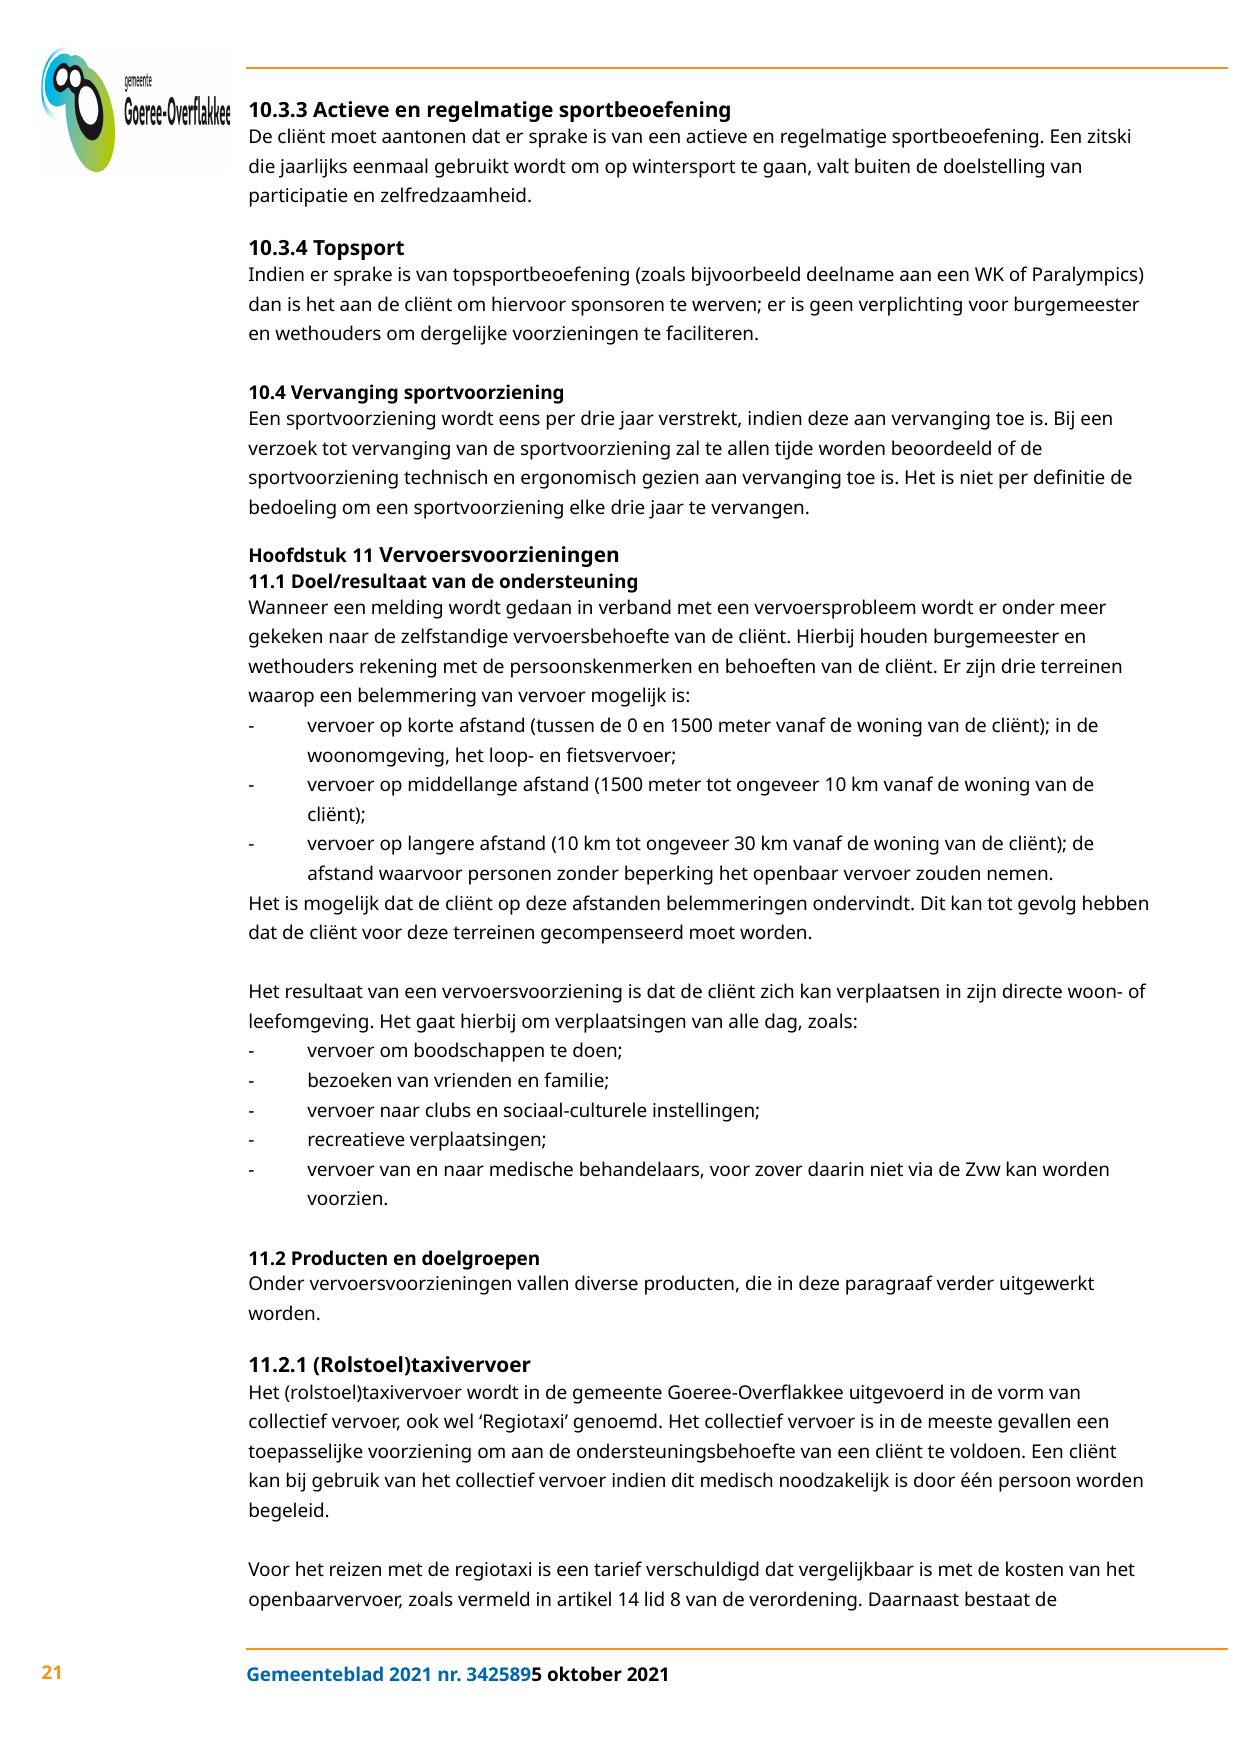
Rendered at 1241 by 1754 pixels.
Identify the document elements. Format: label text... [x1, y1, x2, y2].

text 11.1 Doel/resultaat van de ondersteuning [248, 568, 1152, 594]
list vervoer op langere afstand (10 km tot ongeveer 30 km vanaf de woning van de cliënt); de afstand waarvoor personen zonder beperking het openbaar vervoer zouden nemen. [248, 831, 1152, 886]
text Het resultaat van een vervoersvoorziening is dat de cliënt zich kan verplaatsen in zijn directe woon- of leefomgeving. Het gaat hierbij om verplaatsingen van alle dag, zoals: [248, 978, 1152, 1034]
text 10.3.4 Topsport [248, 233, 1152, 261]
picture [41, 47, 231, 172]
text 11.2.1 (Rolstoel)taxivervoer [248, 1350, 1152, 1379]
text Het is mogelijk dat de cliënt op deze afstanden belemmeringen ondervindt. Dit kan tot gevolg hebben dat de cliënt voor deze terreinen gecompenseerd moet worden. [248, 890, 1152, 945]
text Voor het reizen met de regiotaxi is een tarief verschuldigd dat vergelijkbaar is met de kosten van het openbaarvervoer, zoals vermeld in artikel 14 lid 8 van de verordening. Daarnaast bestaat de [248, 1556, 1152, 1612]
text 10.3.3 Actieve en regelmatige sportbeoefening [248, 95, 1152, 123]
text 11.2 Producten en doelgroepen [248, 1245, 1152, 1270]
list vervoer van en naar medische behandelaars, voor zover daarin niet via de Zvw kan worden voorzien. [248, 1156, 1152, 1211]
list vervoer naar clubs en sociaal-culturele instellingen; [248, 1097, 1152, 1122]
text Wanneer een melding wordt gedaan in verband met een vervoersprobleem wordt er onder meer gekeken naar de zelfstandige vervoersbehoefte van de cliënt. Hierbij houden burgemeester en wethouders rekening met de persoonskenmerken en behoeften van de cliënt. Er zijn drie terreinen waarop een belemmering van vervoer mogelijk is: [248, 594, 1152, 708]
text Een sportvoorziening wordt eens per drie jaar verstrekt, indien deze aan vervanging toe is. Bij een verzoek tot vervanging van de sportvoorziening zal te allen tijde worden beoordeeld of de sportvoorziening technisch en ergonomisch gezien aan vervanging toe is. Het is niet per definitie de bedoeling om een sportvoorziening elke drie jaar te vervangen. [248, 405, 1152, 520]
list recreatieve verplaatsingen; [248, 1126, 1152, 1152]
text Het (rolstoel)taxivervoer wordt in de gemeente Goeree-Overflakkee uitgevoerd in de vorm van collectief vervoer, ook wel ‘Regiotaxi’ genoemd. Het collectief vervoer is in de meeste gevallen een toepasselijke voorziening om aan de ondersteuningsbehoefte van een cliënt te voldoen. Een cliënt kan bij gebruik van het collectief vervoer indien dit medisch noodzakelijk is door één persoon worden begeleid. [248, 1379, 1152, 1523]
text Indien er sprake is van topsportbeoefening (zoals bijvoorbeeld deelname aan een WK of Paralympics) dan is het aan de cliënt om hiervoor sponsoren te werven; er is geen verplichting voor burgemeester en wethouders om dergelijke voorzieningen te faciliteren. [248, 261, 1152, 346]
text 10.4 Vervanging sportvoorziening [248, 379, 1152, 405]
list vervoer om boodschappen te doen; [248, 1038, 1152, 1063]
text Hoofdstuk 11 Vervoersvoorzieningen [248, 540, 1152, 568]
list vervoer op korte afstand (tussen de 0 en 1500 meter vanaf de woning van de cliënt); in de woonomgeving, het loop- en fietsvervoer; [248, 712, 1152, 767]
text De cliënt moet aantonen dat er sprake is van een actieve en regelmatige sportbeoefening. Een zitski die jaarlijks eenmaal gebruikt wordt om op wintersport te gaan, valt buiten de doelstelling van participatie en zelfredzaamheid. [248, 123, 1152, 208]
list bezoeken van vrienden en familie; [248, 1067, 1152, 1093]
list vervoer op middellange afstand (1500 meter tot ongeveer 10 km vanaf de woning van de cliënt); [248, 771, 1152, 827]
text Onder vervoersvoorzieningen vallen diverse producten, die in deze paragraaf verder uitgewerkt worden. [248, 1270, 1152, 1326]
